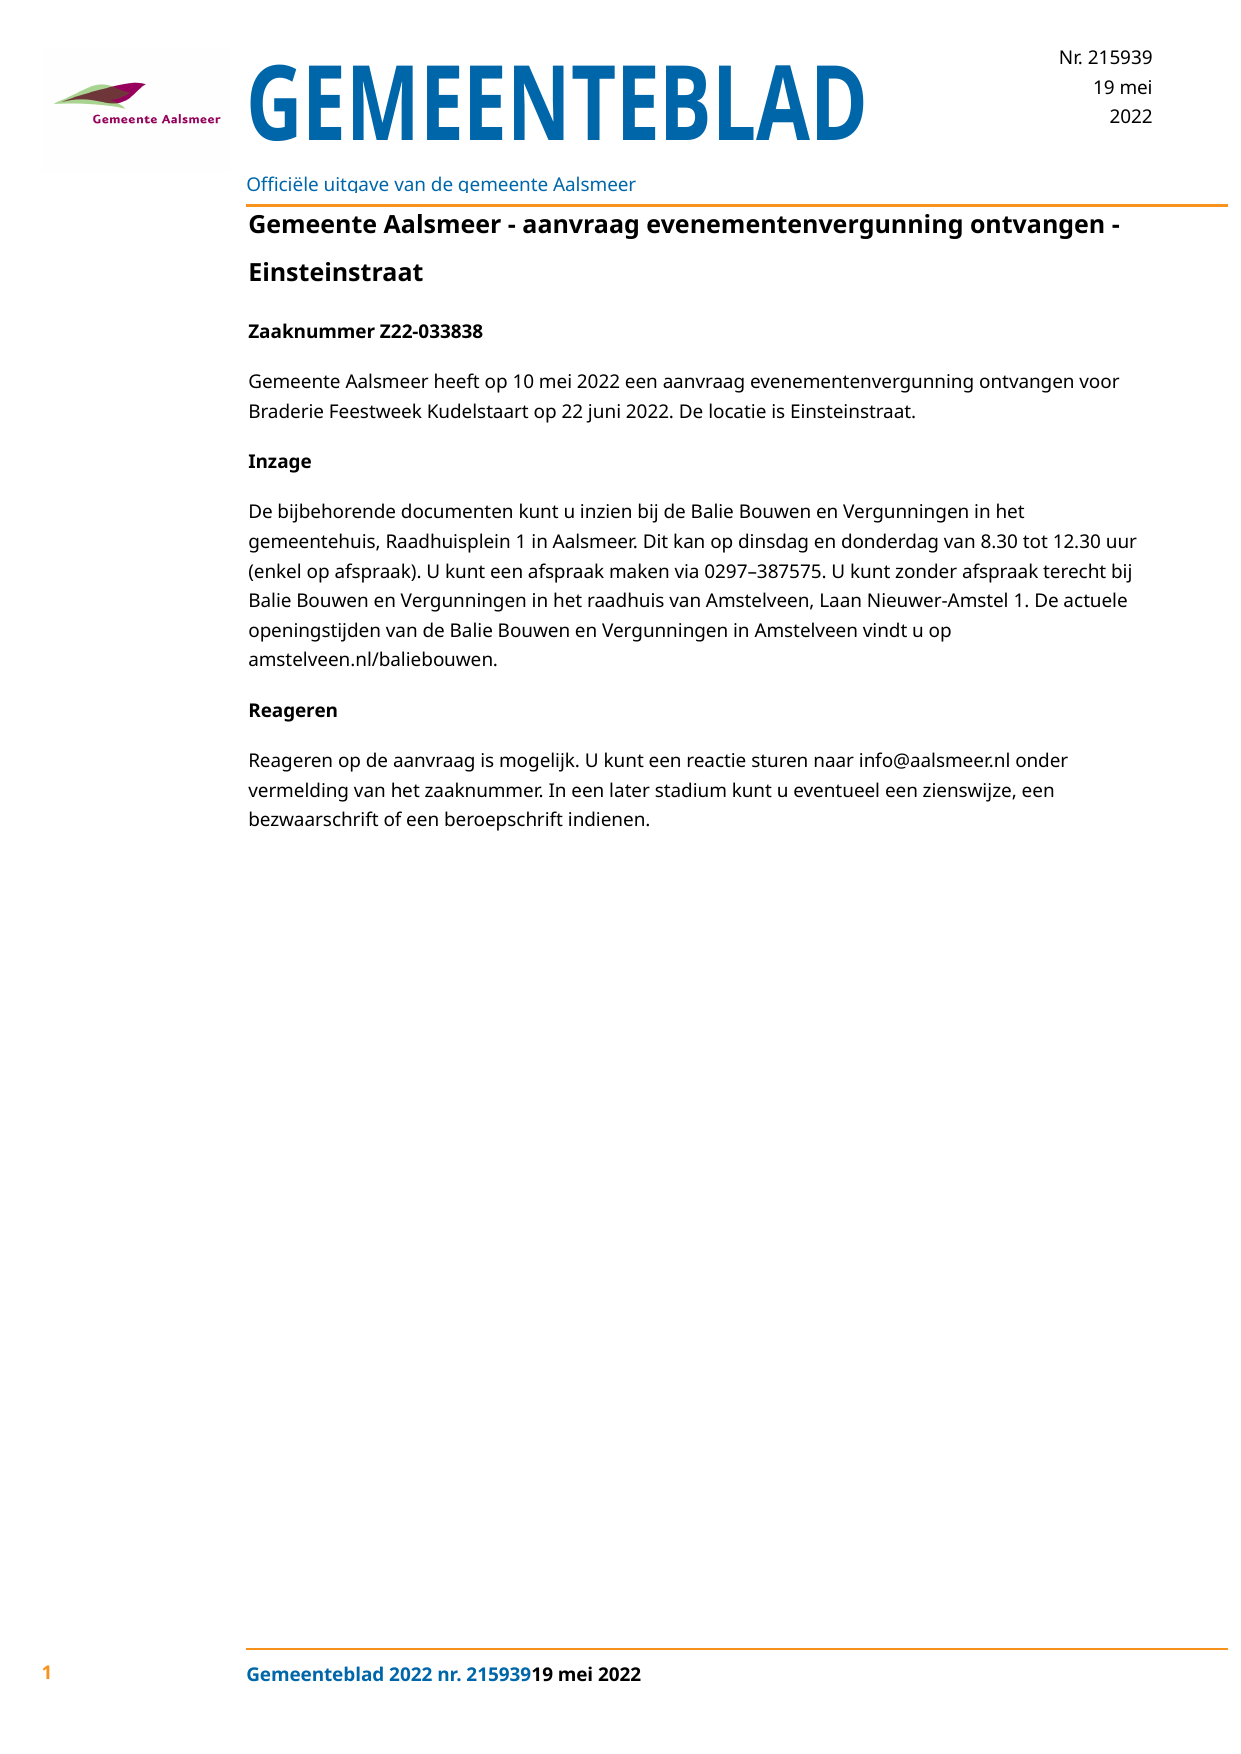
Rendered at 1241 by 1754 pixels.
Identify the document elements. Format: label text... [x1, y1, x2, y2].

text Gemeente Aalsmeer heeft op 10 mei 2022 een aanvraag evenementenvergunning ontvangen voor Braderie Feestweek Kudelstaart op 22 juni 2022. De locatie is Einsteinstraat. [248, 368, 1152, 424]
text De bijbehorende documenten kunt u inzien bij de Balie Bouwen en Vergunningen in het gemeentehuis, Raadhuisplein 1 in Aalsmeer. Dit kan op dinsdag en donderdag van 8.30 tot 12.30 uur (enkel op afspraak). U kunt een afspraak maken via 0297–387575. U kunt zonder afspraak terecht bij Balie Bouwen en Vergunningen in het raadhuis van Amstelveen, Laan Nieuwer-Amstel 1. De actuele openingstijden van de Balie Bouwen en Vergunningen in Amstelveen vindt u op amstelveen.nl/baliebouwen. [248, 499, 1152, 672]
text Zaaknummer Z22-033838 [248, 318, 1152, 344]
picture [41, 47, 231, 172]
text Reageren op de aanvraag is mogelijk. U kunt een reactie sturen naar info@aalsmeer.nl onder vermelding van het zaaknummer. In een later stadium kunt u eventueel een zienswijze, een bezwaarschrift of een beroepschrift indienen. [248, 747, 1152, 832]
text Gemeente Aalsmeer - aanvraag evenementenvergunning ontvangen - Einsteinstraat [248, 207, 1152, 288]
text Inzage [248, 448, 1152, 474]
text Reageren [248, 697, 1152, 723]
